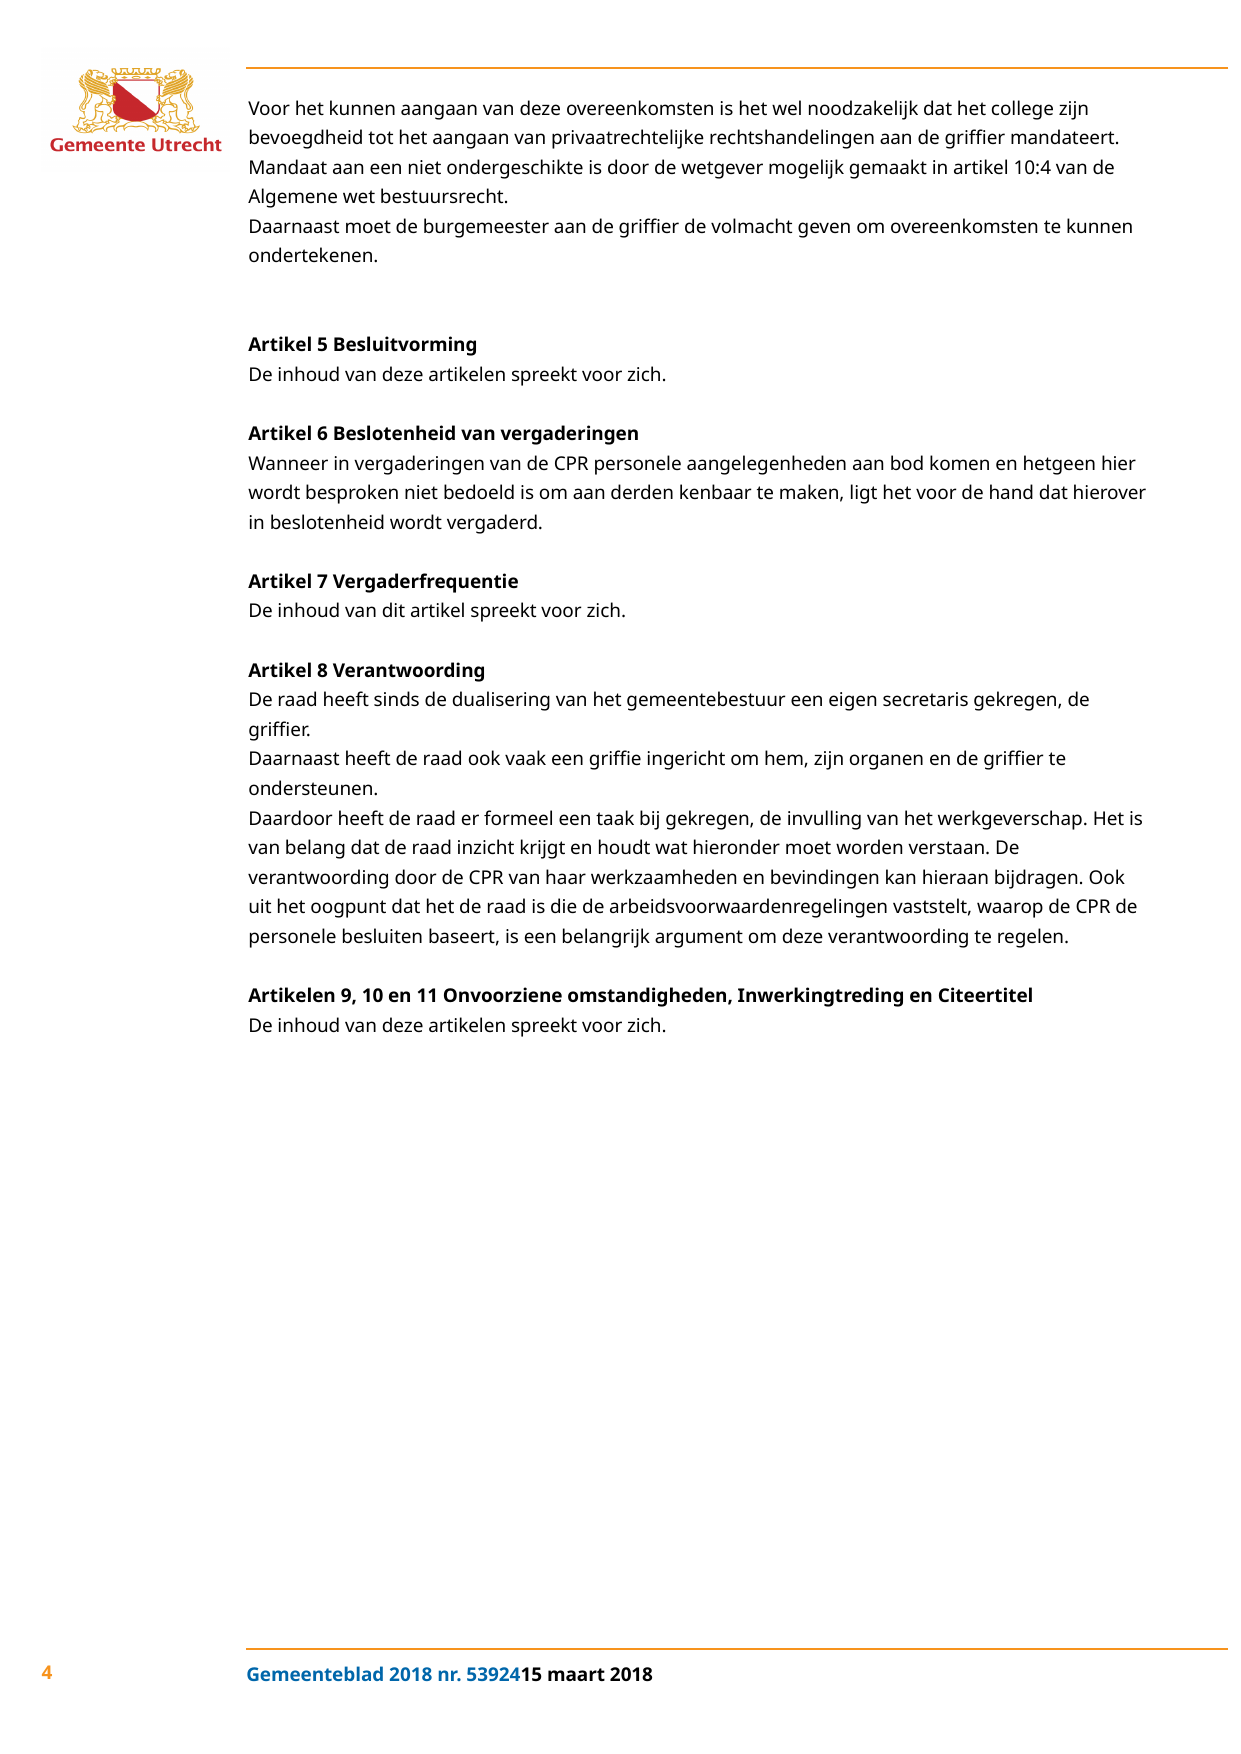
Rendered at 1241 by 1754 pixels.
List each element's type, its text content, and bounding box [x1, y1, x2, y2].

text Artikel 5 Besluitvorming [248, 331, 1152, 357]
text Wanneer in vergaderingen van de CPR personele aangelegenheden aan bod komen en hetgeen hier wordt besproken niet bedoeld is om aan derden kenbaar te maken, ligt het voor de hand dat hierover in beslotenheid wordt vergaderd. [248, 450, 1152, 535]
text De raad heeft sinds de dualisering van het gemeentebestuur een eigen secretaris gekregen, de griffier. [248, 686, 1152, 742]
text De inhoud van dit artikel spreekt voor zich. [248, 598, 1152, 623]
text Daarnaast moet de burgemeester aan de griffier de volmacht geven om overeenkomsten te kunnen ondertekenen. [248, 213, 1152, 268]
picture [41, 47, 231, 172]
text Artikel 8 Verantwoording [248, 657, 1152, 683]
text Daarnaast heeft de raad ook vaak een griffie ingericht om hem, zijn organen en de griffier te ondersteunen. [248, 746, 1152, 801]
text Daardoor heeft de raad er formeel een taak bij gekregen, de invulling van het werkgeverschap. Het is van belang dat de raad inzicht krijgt en houdt wat hieronder moet worden verstaan. De verantwoording door de CPR van haar werkzaamheden en bevindingen kan hieraan bijdragen. Ook uit het oogpunt dat het de raad is die de arbeidsvoorwaardenregelingen vaststelt, waarop de CPR de personele besluiten baseert, is een belangrijk argument om deze verantwoording te regelen. [248, 805, 1152, 949]
text Artikel 7 Vergaderfrequentie [248, 568, 1152, 594]
text De inhoud van deze artikelen spreekt voor zich. [248, 1012, 1152, 1038]
text Artikel 6 Beslotenheid van vergaderingen [248, 420, 1152, 446]
text Artikelen 9, 10 en 11 Onvoorziene omstandigheden, Inwerkingtreding en Citeertitel [248, 982, 1152, 1008]
text De inhoud van deze artikelen spreekt voor zich. [248, 361, 1152, 387]
text Voor het kunnen aangaan van deze overeenkomsten is het wel noodzakelijk dat het college zijn bevoegdheid tot het aangaan van privaatrechtelijke rechtshandelingen aan de griffier mandateert. Mandaat aan een niet ondergeschikte is door de wetgever mogelijk gemaakt in artikel 10:4 van de Algemene wet bestuursrecht. [248, 95, 1152, 209]
